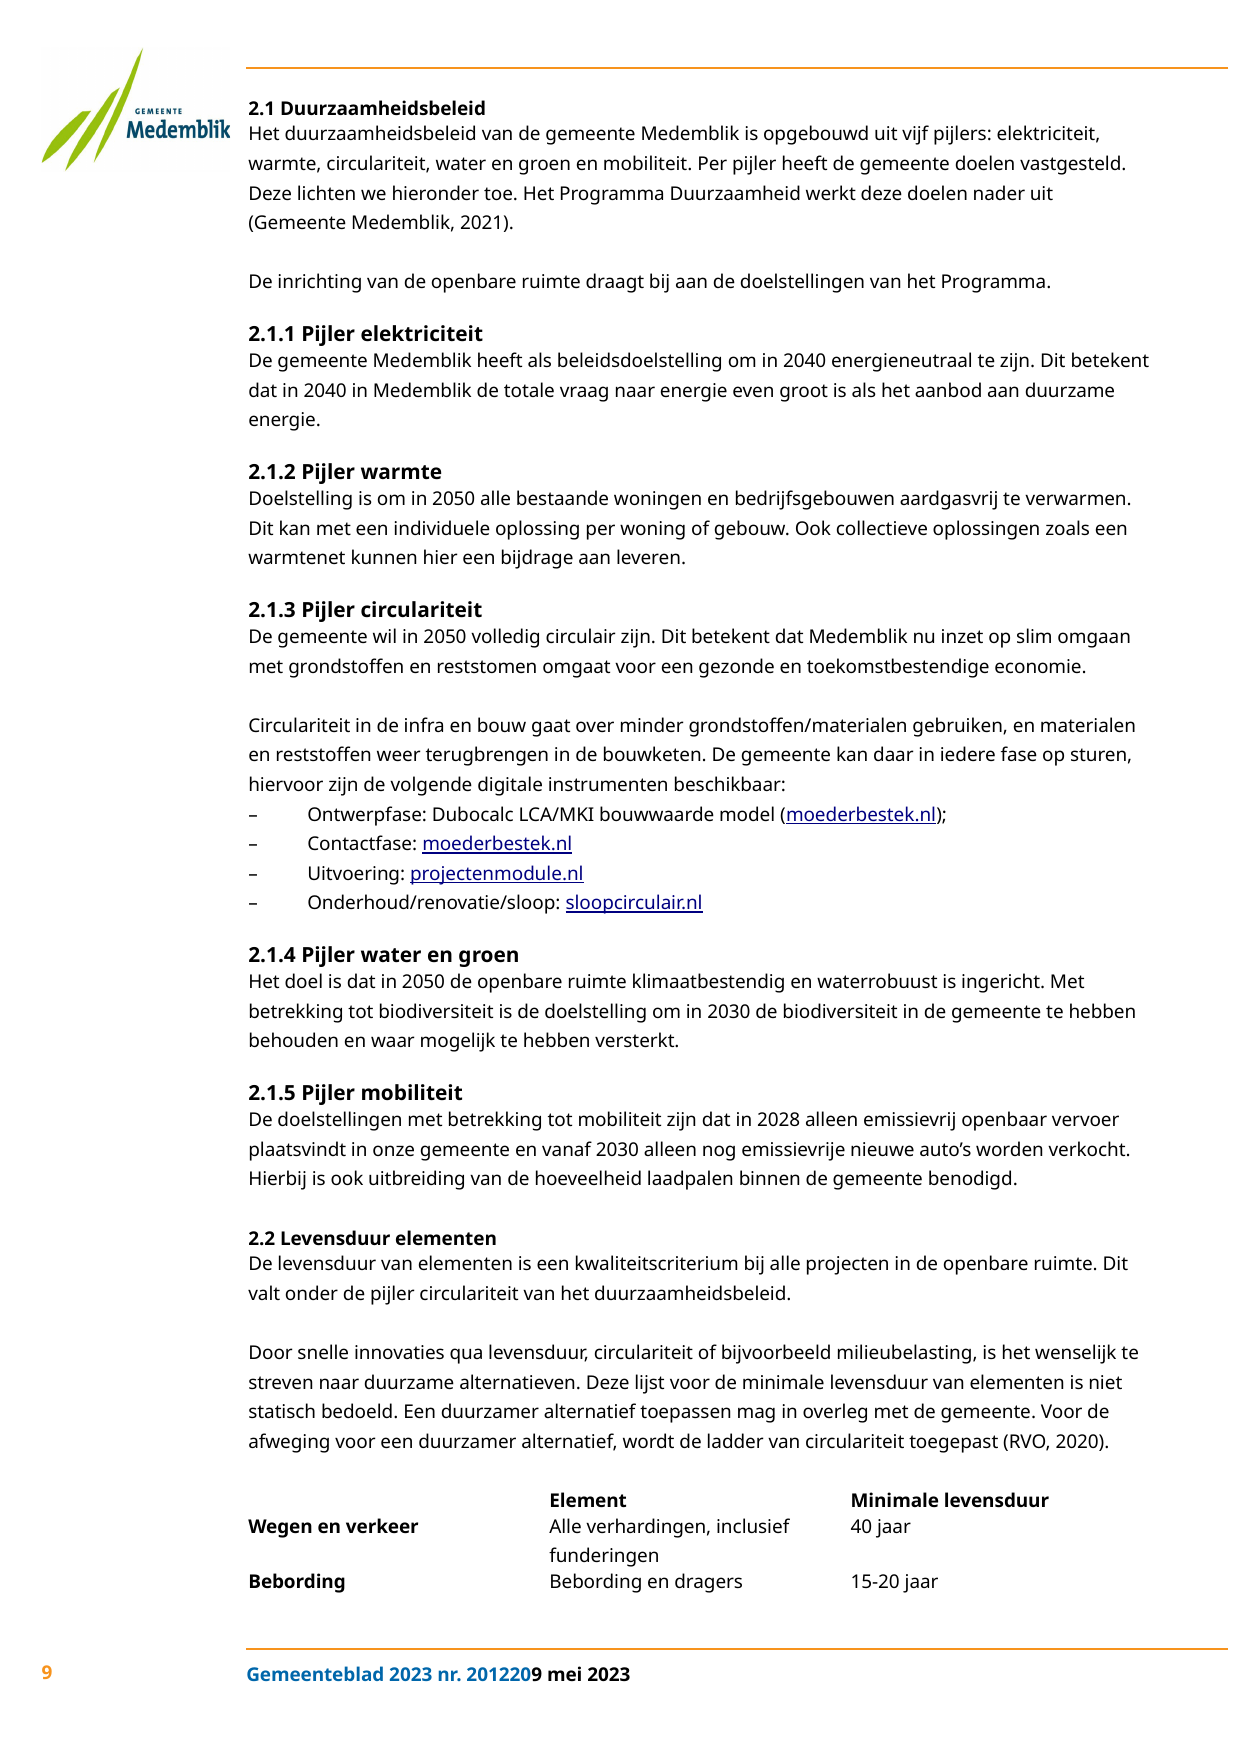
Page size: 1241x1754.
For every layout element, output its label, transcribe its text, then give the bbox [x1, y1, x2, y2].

text De levensduur van elementen is een kwaliteitscriterium bij alle projecten in de openbare ruimte. Dit valt onder de pijler circulariteit van het duurzaamheidsbeleid. [248, 1251, 1152, 1306]
table_cell 40 jaar [850, 1513, 1152, 1568]
text 2.1 Duurzaamheidsbeleid [248, 95, 1152, 121]
table_cell 15-20 jaar [850, 1568, 1152, 1594]
text 2.1.5 Pijler mobiliteit [248, 1078, 1152, 1106]
list Ontwerpfase: Dubocalc LCA/MKI bouwwaarde model (moederbestek.nl); [248, 801, 1152, 827]
table_header [248, 1487, 549, 1513]
text 2.1.4 Pijler water en groen [248, 940, 1152, 968]
text Circulariteit in de infra en bouw gaat over minder grondstoffen/materialen gebruiken, en materialen en reststoffen weer terugbrengen in de bouwketen. De gemeente kan daar in iedere fase op sturen, hiervoor zijn de volgende digitale instrumenten beschikbaar: [248, 712, 1152, 797]
text De gemeente wil in 2050 volledig circulair zijn. Dit betekent dat Medemblik nu inzet op slim omgaan met grondstoffen en reststomen omgaat voor een gezonde en toekomstbestendige economie. [248, 623, 1152, 679]
text 2.2 Levensduur elementen [248, 1225, 1152, 1251]
text Doelstelling is om in 2050 alle bestaande woningen en bedrijfsgebouwen aardgasvrij te verwarmen. Dit kan met een individuele oplossing per woning of gebouw. Ook collectieve oplossingen zoals een warmtenet kunnen hier een bijdrage aan leveren. [248, 485, 1152, 570]
text De doelstellingen met betrekking tot mobiliteit zijn dat in 2028 alleen emissievrij openbaar vervoer plaatsvindt in onze gemeente en vanaf 2030 alleen nog emissievrije nieuwe auto’s worden verkocht. Hierbij is ook uitbreiding van de hoeveelheid laadpalen binnen de gemeente benodigd. [248, 1106, 1152, 1191]
text Door snelle innovaties qua levensduur, circulariteit of bijvoorbeeld milieubelasting, is het wenselijk te streven naar duurzame alternatieven. Deze lijst voor de minimale levensduur van elementen is niet statisch bedoeld. Een duurzamer alternatief toepassen mag in overleg met de gemeente. Voor de afweging voor een duurzamer alternatief, wordt de ladder van circulariteit toegepast (RVO, 2020). [248, 1339, 1152, 1454]
table_header Minimale levensduur [850, 1487, 1152, 1513]
table_cell Wegen en verkeer [248, 1513, 549, 1568]
text Het duurzaamheidsbeleid van de gemeente Medemblik is opgebouwd uit vijf pijlers: elektriciteit, warmte, circulariteit, water en groen en mobiliteit. Per pijler heeft de gemeente doelen vastgesteld. Deze lichten we hieronder toe. Het Programma Duurzaamheid werkt deze doelen nader uit (Gemeente Medemblik, 2021). [248, 121, 1152, 235]
text De gemeente Medemblik heeft als beleidsdoelstelling om in 2040 energieneutraal te zijn. Dit betekent dat in 2040 in Medemblik de totale vraag naar energie even groot is als het aanbod aan duurzame energie. [248, 347, 1152, 432]
text De inrichting van de openbare ruimte draagt bij aan de doelstellingen van het Programma. [248, 268, 1152, 294]
list Contactfase: moederbestek.nl [248, 830, 1152, 856]
list Uitvoering: projectenmodule.nl [248, 860, 1152, 886]
table_header Element [549, 1487, 850, 1513]
text 2.1.3 Pijler circulariteit [248, 595, 1152, 623]
table_cell Bebording en dragers [549, 1568, 850, 1594]
picture [41, 47, 231, 172]
list Onderhoud/renovatie/sloop: sloopcirculair.nl [248, 889, 1152, 915]
table_cell Alle verhardingen, inclusief funderingen [549, 1513, 850, 1568]
text 2.1.2 Pijler warmte [248, 457, 1152, 485]
text Het doel is dat in 2050 de openbare ruimte klimaatbestendig en waterrobuust is ingericht. Met betrekking tot biodiversiteit is de doelstelling om in 2030 de biodiversiteit in de gemeente te hebben behouden en waar mogelijk te hebben versterkt. [248, 968, 1152, 1053]
text 2.1.1 Pijler elektriciteit [248, 319, 1152, 347]
table_cell Bebording [248, 1568, 549, 1594]
